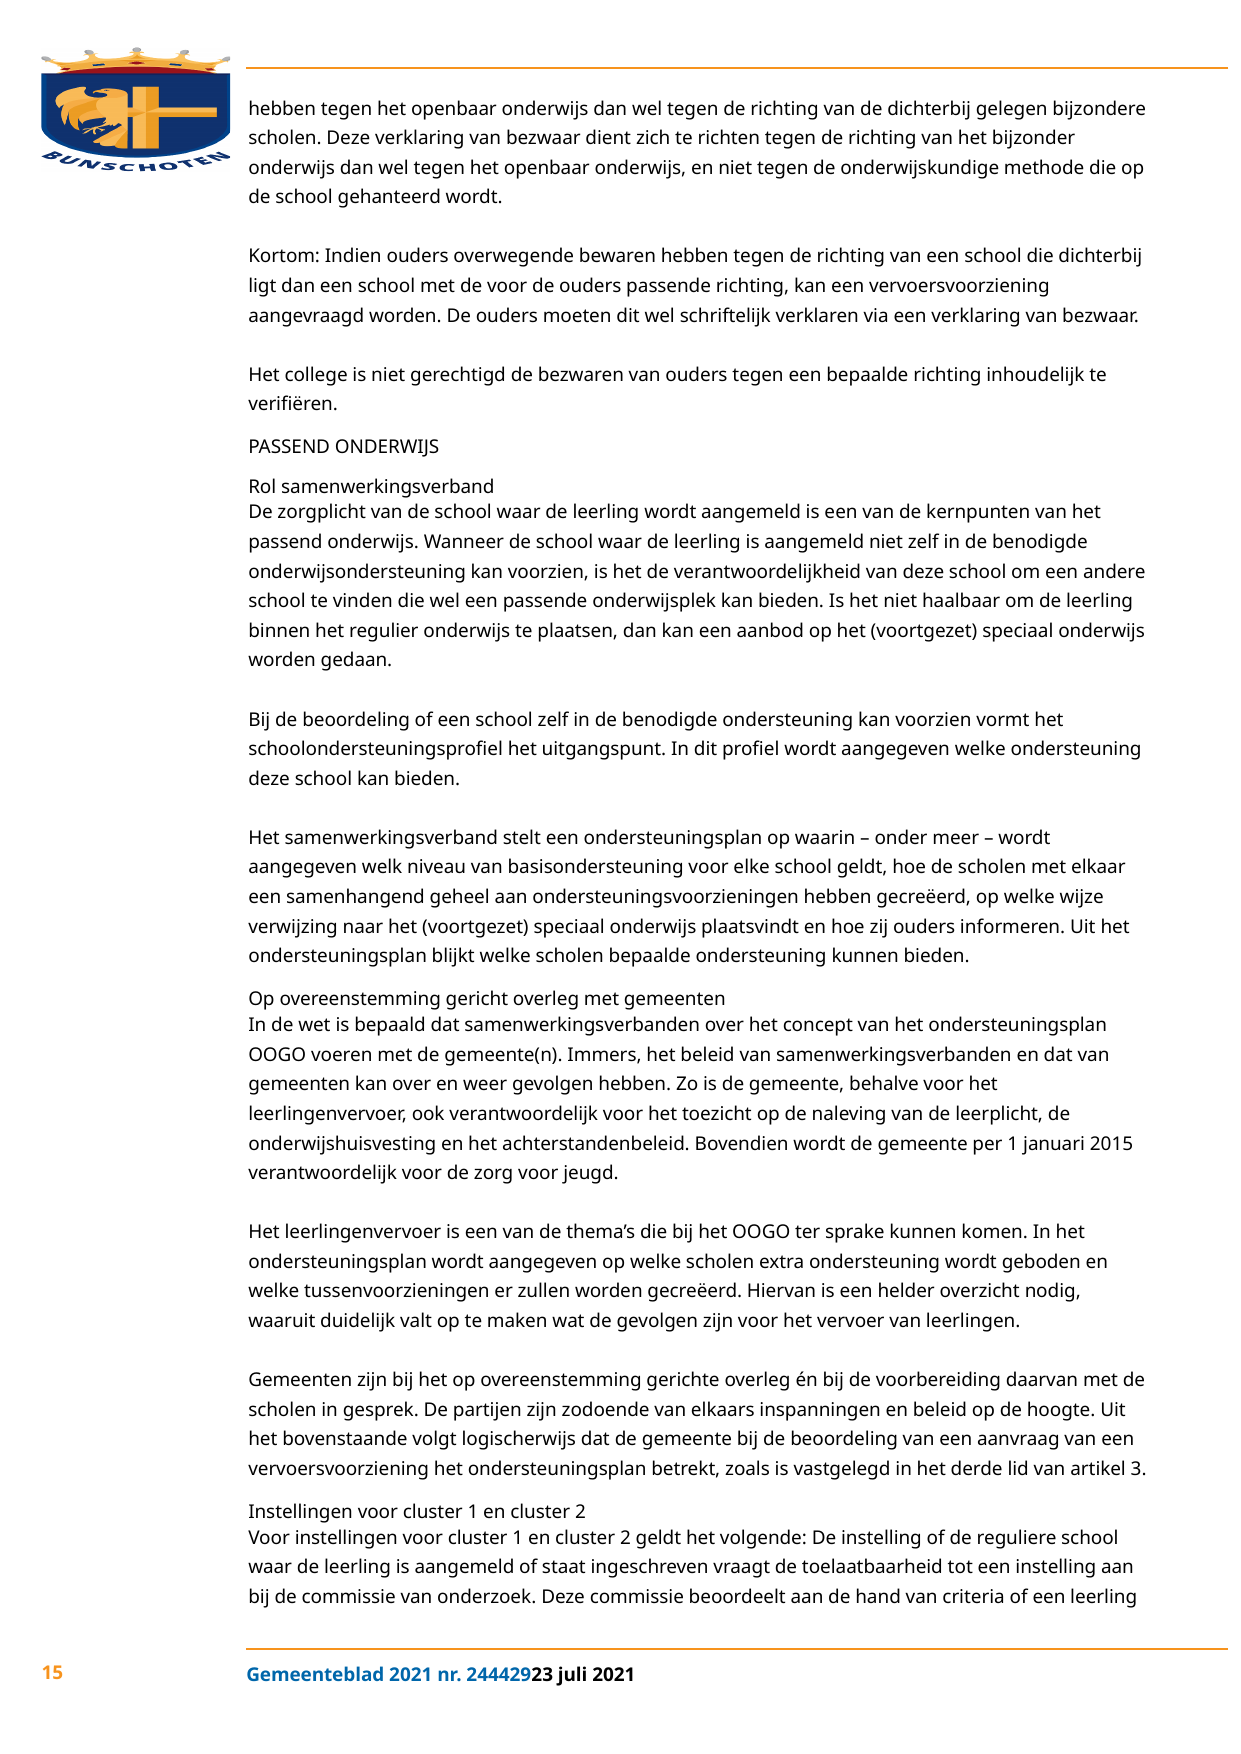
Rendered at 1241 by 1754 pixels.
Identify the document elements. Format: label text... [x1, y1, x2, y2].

text Bij de beoordeling of een school zelf in de benodigde ondersteuning kan voorzien vormt het schoolondersteuningsprofiel het uitgangspunt. In dit profiel wordt aangegeven welke ondersteuning deze school kan bieden. [248, 706, 1152, 791]
text Gemeenten zijn bij het op overeenstemming gerichte overleg én bij de voorbereiding daarvan met de scholen in gesprek. De partijen zijn zodoende van elkaars inspanningen en beleid op de hoogte. Uit het bovenstaande volgt logischerwijs dat de gemeente bij de beoordeling van een aanvraag van een vervoersvoorziening het ondersteuningsplan betrekt, zoals is vastgelegd in het derde lid van artikel 3. [248, 1366, 1152, 1481]
picture [41, 47, 231, 172]
text hebben tegen het openbaar onderwijs dan wel tegen de richting van de dichterbij gelegen bijzondere scholen. Deze verklaring van bezwaar dient zich te richten tegen de richting van het bijzonder onderwijs dan wel tegen het openbaar onderwijs, en niet tegen de onderwijskundige methode die op de school gehanteerd wordt. [248, 95, 1152, 209]
text In de wet is bepaald dat samenwerkingsverbanden over het concept van het ondersteuningsplan OOGO voeren met de gemeente(n). Immers, het beleid van samenwerkingsverbanden en dat van gemeenten kan over en weer gevolgen hebben. Zo is de gemeente, behalve voor het leerlingenvervoer, ook verantwoordelijk voor het toezicht op de naleving van de leerplicht, de onderwijshuisvesting en het achterstandenbeleid. Bovendien wordt de gemeente per 1 januari 2015 verantwoordelijk voor de zorg voor jeugd. [248, 1011, 1152, 1185]
text Rol samenwerkingsverband [248, 473, 1152, 499]
text Het leerlingenvervoer is een van de thema’s die bij het OOGO ter sprake kunnen komen. In het ondersteuningsplan wordt aangegeven op welke scholen extra ondersteuning wordt geboden en welke tussenvoorzieningen er zullen worden gecreëerd. Hiervan is een helder overzicht nodig, waaruit duidelijk valt op te maken wat de gevolgen zijn voor het vervoer van leerlingen. [248, 1218, 1152, 1333]
text Kortom: Indien ouders overwegende bewaren hebben tegen de richting van een school die dichterbij ligt dan een school met de voor de ouders passende richting, kan een vervoersvoorziening aangevraagd worden. De ouders moeten dit wel schriftelijk verklaren via een verklaring van bezwaar. [248, 243, 1152, 328]
text De zorgplicht van de school waar de leerling wordt aangemeld is een van de kernpunten van het passend onderwijs. Wanneer de school waar de leerling is aangemeld niet zelf in de benodigde onderwijsondersteuning kan voorzien, is het de verantwoordelijkheid van deze school om een andere school te vinden die wel een passende onderwijsplek kan bieden. Is het niet haalbaar om de leerling binnen het regulier onderwijs te plaatsen, dan kan een aanbod op het (voortgezet) speciaal onderwijs worden gedaan. [248, 499, 1152, 672]
text Het samenwerkingsverband stelt een ondersteuningsplan op waarin – onder meer – wordt aangegeven welk niveau van basisondersteuning voor elke school geldt, hoe de scholen met elkaar een samenhangend geheel aan ondersteuningsvoorzieningen hebben gecreëerd, op welke wijze verwijzing naar het (voortgezet) speciaal onderwijs plaatsvindt en hoe zij ouders informeren. Uit het ondersteuningsplan blijkt welke scholen bepaalde ondersteuning kunnen bieden. [248, 824, 1152, 968]
text Op overeenstemming gericht overleg met gemeenten [248, 986, 1152, 1011]
text PASSEND ONDERWIJS [248, 434, 1152, 459]
text Voor instellingen voor cluster 1 en cluster 2 geldt het volgende: De instelling of de reguliere school waar de leerling is aangemeld of staat ingeschreven vraagt de toelaatbaarheid tot een instelling aan bij de commissie van onderzoek. Deze commissie beoordeelt aan de hand van criteria of een leerling [248, 1524, 1152, 1609]
text Het college is niet gerechtigd de bezwaren van ouders tegen een bepaalde richting inhoudelijk te verifiëren. [248, 361, 1152, 416]
text Instellingen voor cluster 1 en cluster 2 [248, 1498, 1152, 1524]
